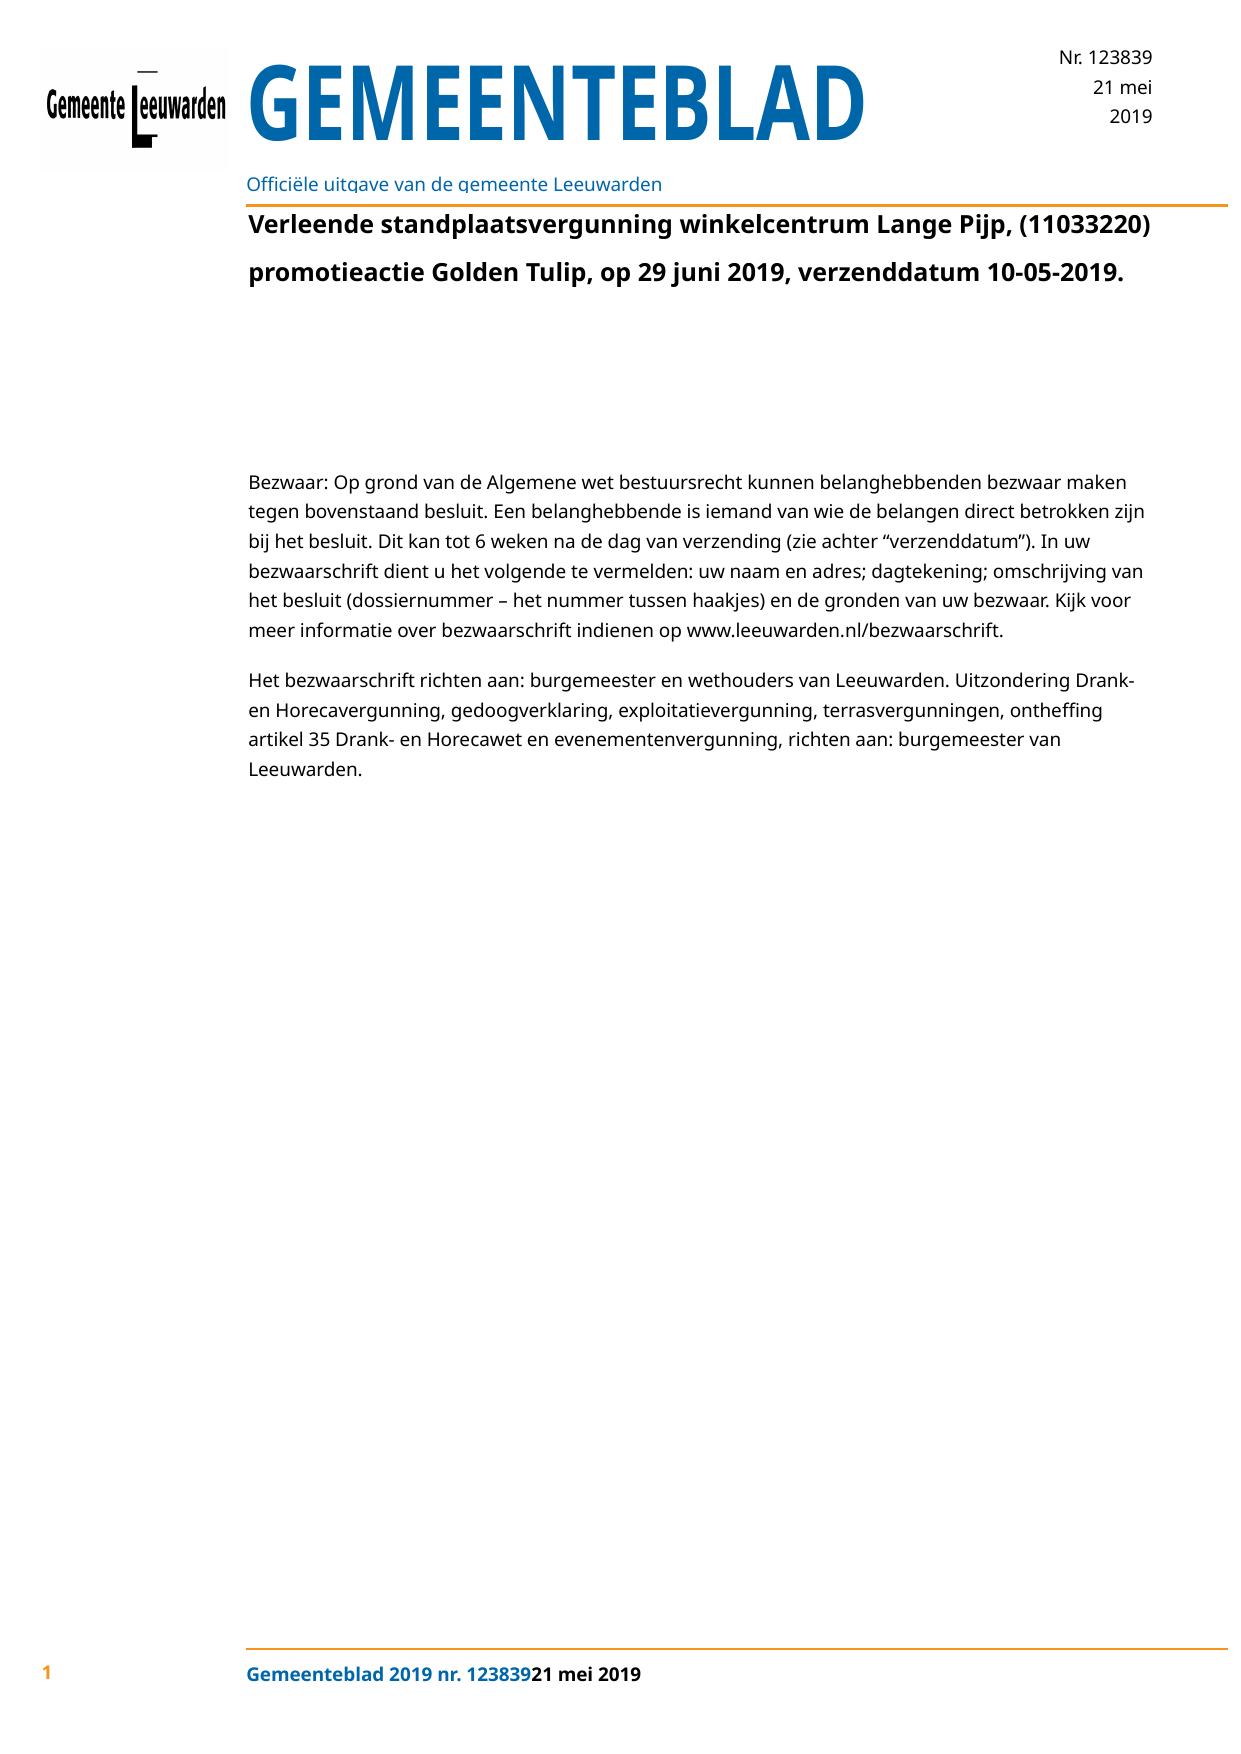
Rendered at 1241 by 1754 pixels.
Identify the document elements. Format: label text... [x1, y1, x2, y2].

text Het bezwaarschrift richten aan: burgemeester en wethouders van Leeuwarden. Uitzondering Drank- en Horecavergunning, gedoogverklaring, exploitatievergunning, terrasvergunningen, ontheffing artikel 35 Drank- en Horecawet en evenementenvergunning, richten aan: burgemeester van Leeuwarden. [248, 667, 1152, 782]
picture [41, 47, 231, 172]
text Verleende standplaatsvergunning winkelcentrum Lange Pijp, (11033220) promotieactie Golden Tulip, op 29 juni 2019, verzenddatum 10-05-2019. [248, 207, 1152, 288]
text Bezwaar: Op grond van de Algemene wet bestuursrecht kunnen belanghebbenden bezwaar maken tegen bovenstaand besluit. Een belanghebbende is iemand van wie de belangen direct betrokken zijn bij het besluit. Dit kan tot 6 weken na de dag van verzending (zie achter “verzenddatum”). In uw bezwaarschrift dient u het volgende te vermelden: uw naam en adres; dagtekening; omschrijving van het besluit (dossiernummer – het nummer tussen haakjes) en de gronden van uw bezwaar. Kijk voor meer informatie over bezwaarschrift indienen op www.leeuwarden.nl/bezwaarschrift. [248, 469, 1152, 643]
